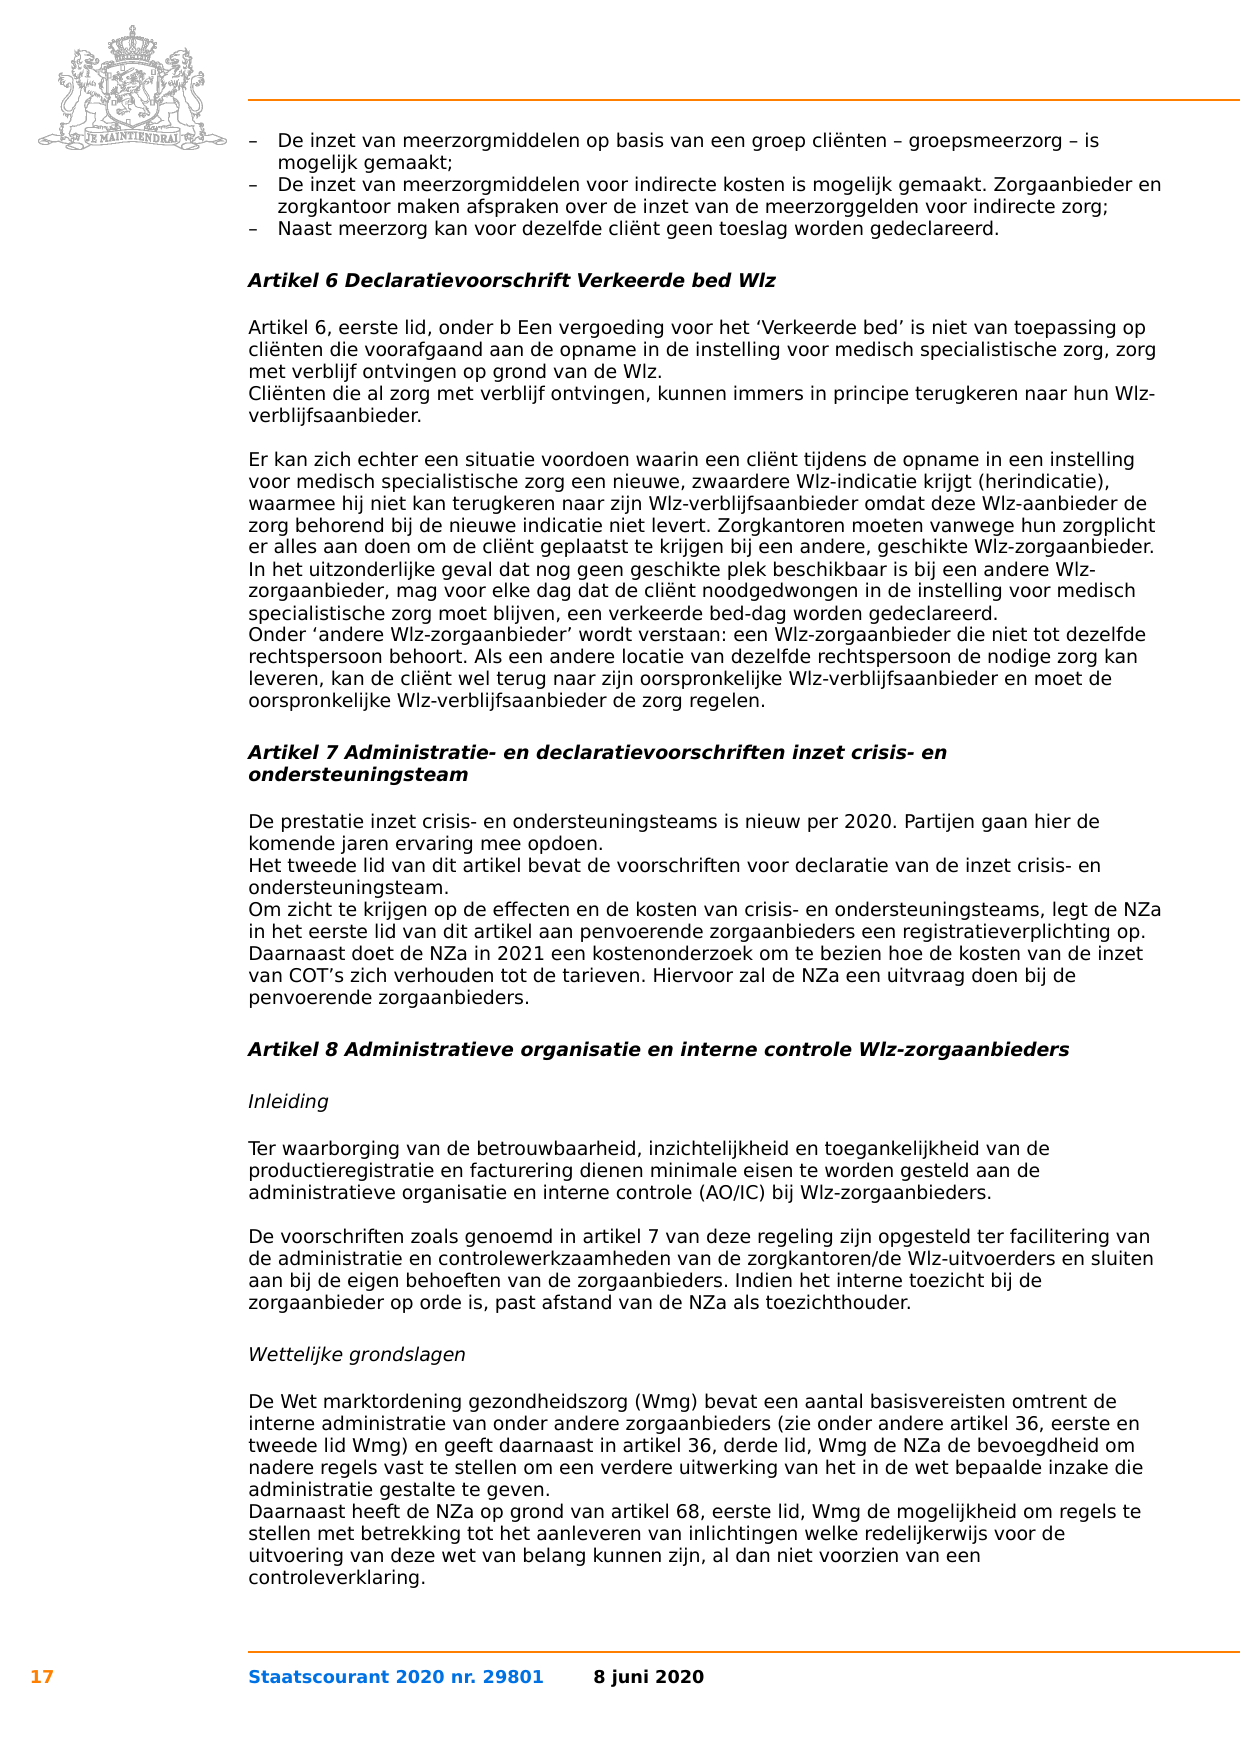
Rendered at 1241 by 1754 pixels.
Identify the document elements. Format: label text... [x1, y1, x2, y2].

text – De inzet van meerzorgmiddelen voor indirecte kosten is mogelijk gemaakt. Zorgaanbieder en zorgkantoor maken afspraken over de inzet van de meerzorggelden voor indirecte zorg; [248, 174, 1163, 218]
text Ter waarborging van de betrouwbaarheid, inzichtelijkheid en toegankelijkheid van de productieregistratie en facturering dienen minimale eisen te worden gesteld aan de administratieve organisatie en interne controle (AO/IC) bij Wlz-zorgaanbieders. [248, 1138, 1163, 1204]
subtitle Wettelijke grondslagen [248, 1344, 1163, 1366]
text Cliënten die al zorg met verblijf ontvingen, kunnen immers in principe terugkeren naar hun Wlz-verblijfsaanbieder. [248, 383, 1163, 427]
text Onder ‘andere Wlz-zorgaanbieder’ wordt verstaan: een Wlz-zorgaanbieder die niet tot dezelfde rechtspersoon behoort. Als een andere locatie van dezelfde rechtspersoon de nodige zorg kan leveren, kan de cliënt wel terug naar zijn oorspronkelijke Wlz-verblijfsaanbieder en moet de oorspronkelijke Wlz-verblijfsaanbieder de zorg regelen. [248, 624, 1163, 712]
text De Wet marktordening gezondheidszorg (Wmg) bevat een aantal basisvereisten omtrent de interne administratie van onder andere zorgaanbieders (zie onder andere artikel 36, eerste en tweede lid Wmg) en geeft daarnaast in artikel 36, derde lid, Wmg de NZa de bevoegdheid om nadere regels vast te stellen om een verdere uitwerking van het in de wet bepaalde inzake die administratie gestalte te geven. [248, 1391, 1163, 1501]
picture [38, 25, 227, 150]
subtitle Artikel 6 Declaratievoorschrift Verkeerde bed Wlz [248, 270, 1163, 292]
subtitle Artikel 8 Administratieve organisatie en interne controle Wlz-zorgaanbieders [248, 1039, 1163, 1061]
subtitle Artikel 7 Administratie- en declaratievoorschriften inzet crisis- en ondersteuningsteam [248, 742, 1163, 786]
text Daarnaast heeft de NZa op grond van artikel 68, eerste lid, Wmg de mogelijkheid om regels te stellen met betrekking tot het aanleveren van inlichtingen welke redelijkerwijs voor de uitvoering van deze wet van belang kunnen zijn, al dan niet voorzien van een controleverklaring. [248, 1501, 1163, 1588]
text Artikel 6, eerste lid, onder b Een vergoeding voor het ‘Verkeerde bed’ is niet van toepassing op cliënten die voorafgaand aan de opname in de instelling voor medisch specialistische zorg, zorg met verblijf ontvingen op grond van de Wlz. [248, 317, 1163, 383]
text De voorschriften zoals genoemd in artikel 7 van deze regeling zijn opgesteld ter facilitering van de administratie en controlewerkzaamheden van de zorgkantoren/de Wlz-uitvoerders en sluiten aan bij de eigen behoeften van de zorgaanbieders. Indien het interne toezicht bij de zorgaanbieder op orde is, past afstand van de NZa als toezichthouder. [248, 1226, 1163, 1314]
text Er kan zich echter een situatie voordoen waarin een cliënt tijdens de opname in een instelling voor medisch specialistische zorg een nieuwe, zwaardere Wlz-indicatie krijgt (herindicatie), waarmee hij niet kan terugkeren naar zijn Wlz-verblijfsaanbieder omdat deze Wlz-aanbieder de zorg behorend bij de nieuwe indicatie niet levert. Zorgkantoren moeten vanwege hun zorgplicht er alles aan doen om de cliënt geplaatst te krijgen bij een andere, geschikte Wlz-zorgaanbieder. In het uitzonderlijke geval dat nog geen geschikte plek beschikbaar is bij een andere Wlz-zorgaanbieder, mag voor elke dag dat de cliënt noodgedwongen in de instelling voor medisch specialistische zorg moet blijven, een verkeerde bed-dag worden gedeclareerd. [248, 448, 1163, 624]
text Om zicht te krijgen op de effecten en de kosten van crisis- en ondersteuningsteams, legt de NZa in het eerste lid van dit artikel aan penvoerende zorgaanbieders een registratieverplichting op. Daarnaast doet de NZa in 2021 een kostenonderzoek om te bezien hoe de kosten van de inzet van COT’s zich verhouden tot de tarieven. Hiervoor zal de NZa een uitvraag doen bij de penvoerende zorgaanbieders. [248, 899, 1163, 1009]
text Het tweede lid van dit artikel bevat de voorschriften voor declaratie van de inzet crisis- en ondersteuningsteam. [248, 855, 1163, 899]
text De prestatie inzet crisis- en ondersteuningsteams is nieuw per 2020. Partijen gaan hier de komende jaren ervaring mee opdoen. [248, 811, 1163, 855]
text – De inzet van meerzorgmiddelen op basis van een groep cliënten – groepsmeerzorg – is mogelijk gemaakt; [248, 130, 1163, 174]
subtitle Inleiding [248, 1091, 1163, 1113]
text – Naast meerzorg kan voor dezelfde cliënt geen toeslag worden gedeclareerd. [248, 218, 1163, 240]
